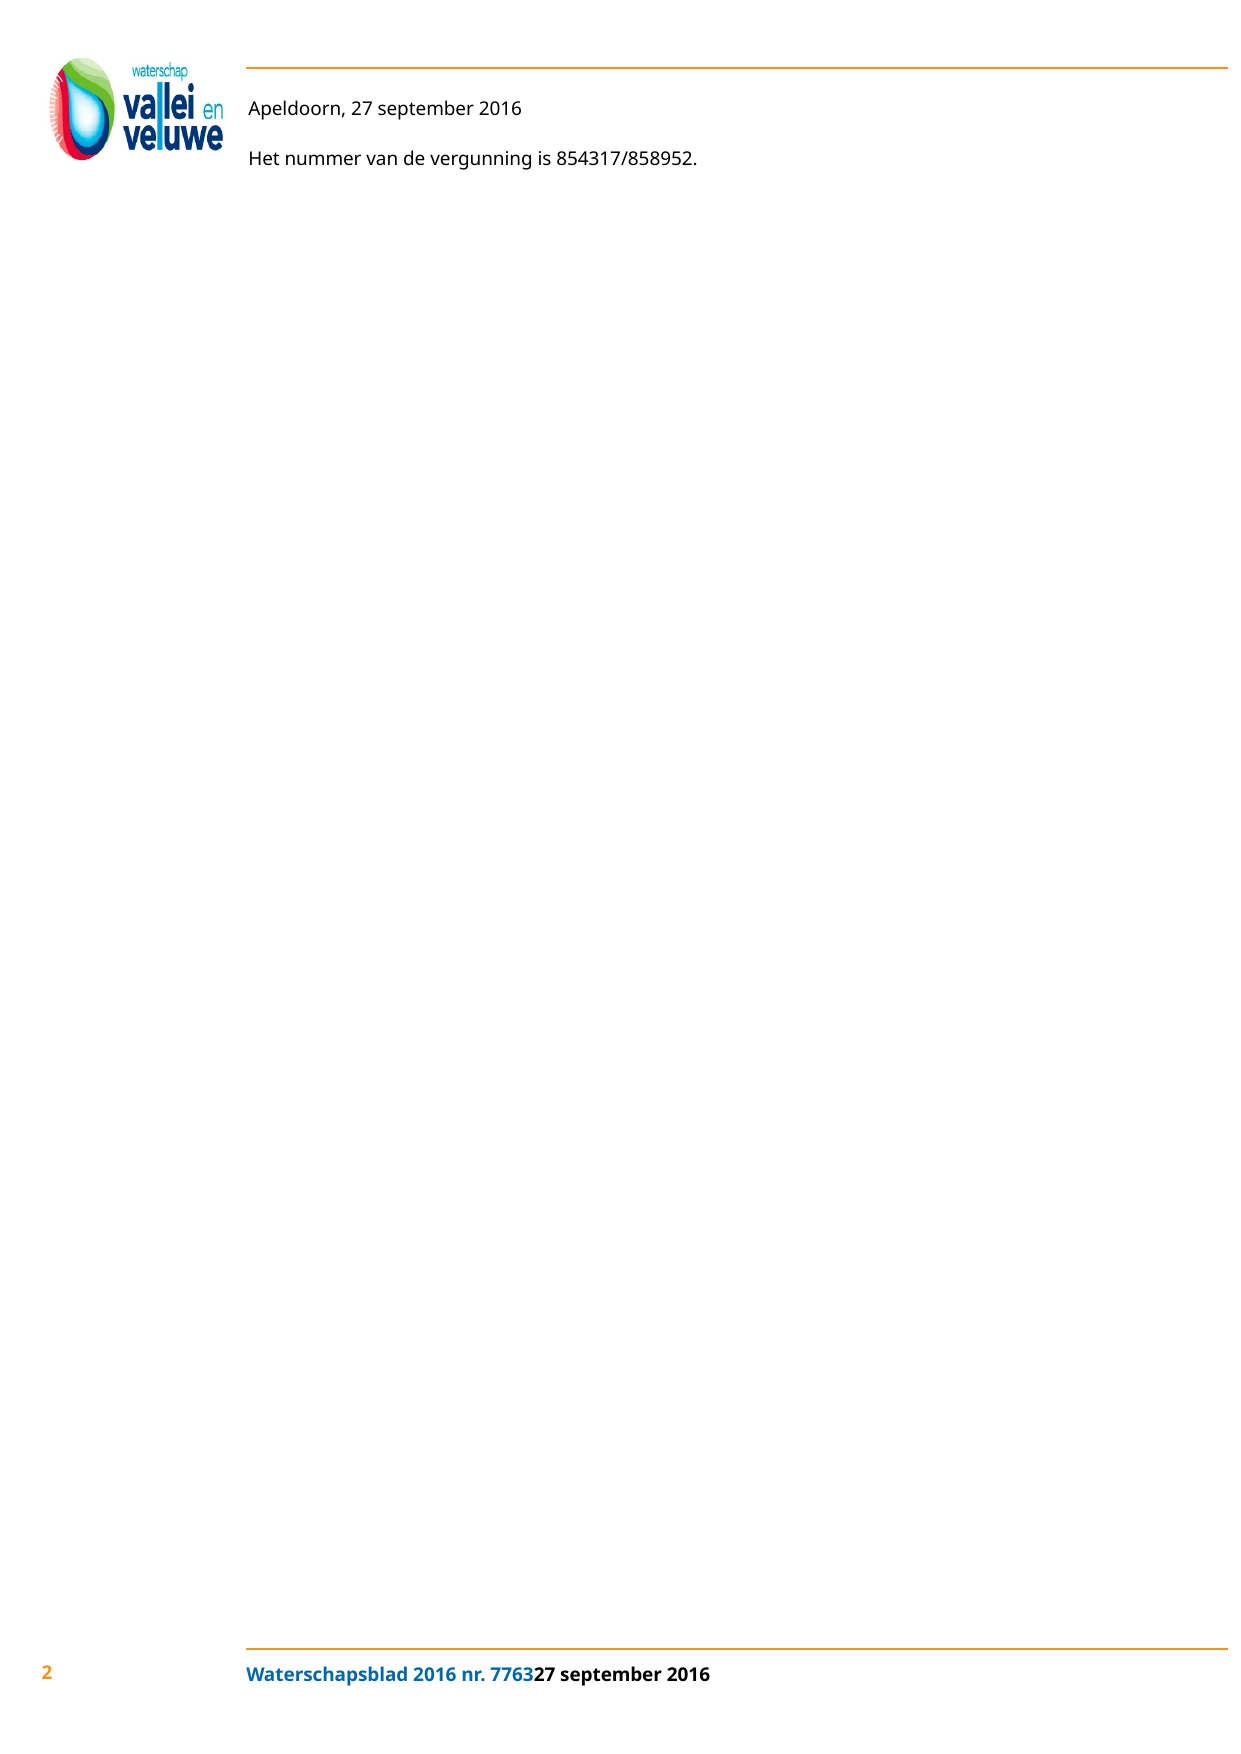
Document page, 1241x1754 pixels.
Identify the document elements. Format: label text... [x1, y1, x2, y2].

picture [41, 47, 231, 172]
text Apeldoorn, 27 september 2016 [248, 95, 1152, 121]
text Het nummer van de vergunning is 854317/858952. [248, 145, 1152, 171]
